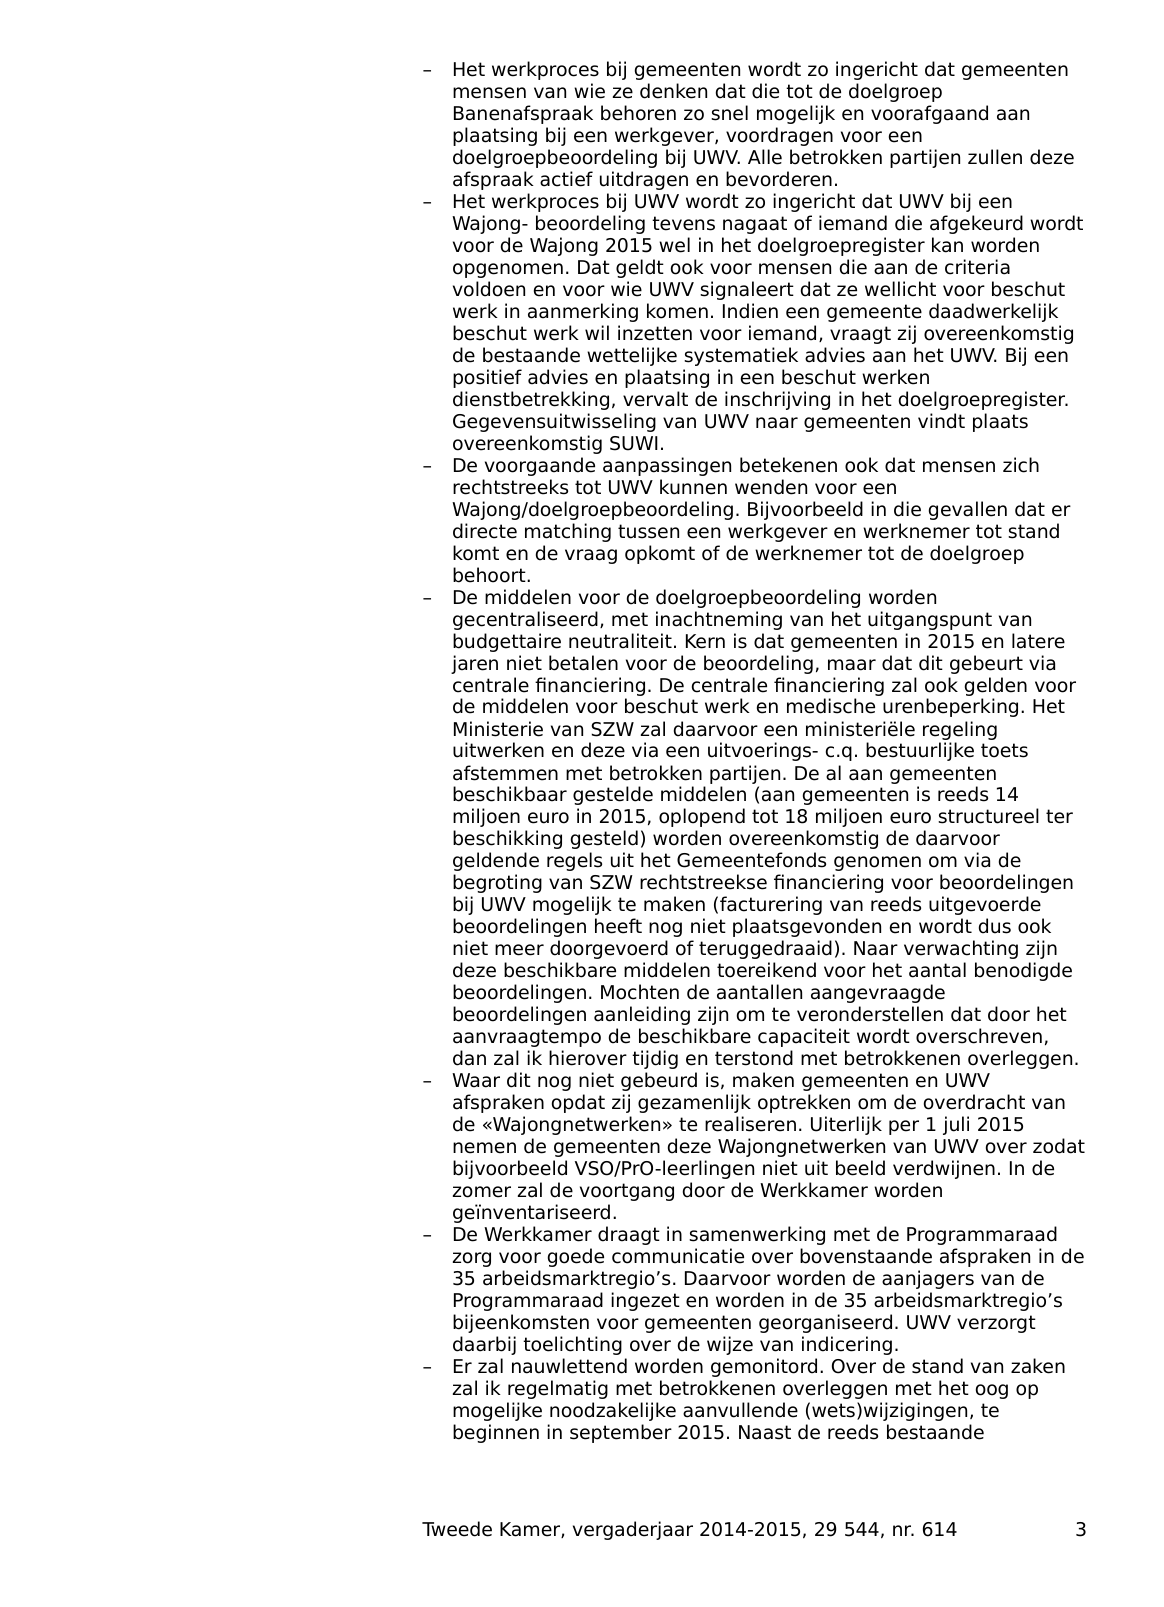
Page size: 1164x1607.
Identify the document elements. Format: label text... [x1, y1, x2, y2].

text – Het werkproces bij gemeenten wordt zo ingericht dat gemeenten mensen van wie ze denken dat die tot de doelgroep Banenafspraak behoren zo snel mogelijk en voorafgaand aan plaatsing bij een werkgever, voordragen voor een doelgroepbeoordeling bij UWV. Alle betrokken partijen zullen deze afspraak actief uitdragen en bevorderen. [422, 59, 1087, 191]
text – Er zal nauwlettend worden gemonitord. Over de stand van zaken zal ik regelmatig met betrokkenen overleggen met het oog op mogelijke noodzakelijke aanvullende (wets)wijzigingen, te beginnen in september 2015. Naast de reeds bestaande [422, 1356, 1087, 1444]
text – Waar dit nog niet gebeurd is, maken gemeenten en UWV afspraken opdat zij gezamenlijk optrekken om de overdracht van de «Wajongnetwerken» te realiseren. Uiterlijk per 1 juli 2015 nemen de gemeenten deze Wajongnetwerken van UWV over zodat bijvoorbeeld VSO/PrO-leerlingen niet uit beeld verdwijnen. In de zomer zal de voortgang door de Werkkamer worden geïnventariseerd. [422, 1070, 1087, 1224]
text – De Werkkamer draagt in samenwerking met de Programmaraad zorg voor goede communicatie over bovenstaande afspraken in de 35 arbeidsmarktregio’s. Daarvoor worden de aanjagers van de Programmaraad ingezet en worden in de 35 arbeidsmarktregio’s bijeenkomsten voor gemeenten georganiseerd. UWV verzorgt daarbij toelichting over de wijze van indicering. [422, 1224, 1087, 1356]
text – Het werkproces bij UWV wordt zo ingericht dat UWV bij een Wajong- beoordeling tevens nagaat of iemand die afgekeurd wordt voor de Wajong 2015 wel in het doelgroepregister kan worden opgenomen. Dat geldt ook voor mensen die aan de criteria voldoen en voor wie UWV signaleert dat ze wellicht voor beschut werk in aanmerking komen. Indien een gemeente daadwerkelijk beschut werk wil inzetten voor iemand, vraagt zij overeenkomstig de bestaande wettelijke systematiek advies aan het UWV. Bij een positief advies en plaatsing in een beschut werken dienstbetrekking, vervalt de inschrijving in het doelgroepregister. Gegevensuitwisseling van UWV naar gemeenten vindt plaats overeenkomstig SUWI. [422, 191, 1087, 455]
text – De middelen voor de doelgroepbeoordeling worden gecentraliseerd, met inachtneming van het uitgangspunt van budgettaire neutraliteit. Kern is dat gemeenten in 2015 en latere jaren niet betalen voor de beoordeling, maar dat dit gebeurt via centrale financiering. De centrale financiering zal ook gelden voor de middelen voor beschut werk en medische urenbeperking. Het Ministerie van SZW zal daarvoor een ministeriële regeling uitwerken en deze via een uitvoerings- c.q. bestuurlijke toets afstemmen met betrokken partijen. De al aan gemeenten beschikbaar gestelde middelen (aan gemeenten is reeds 14 miljoen euro in 2015, oplopend tot 18 miljoen euro structureel ter beschikking gesteld) worden overeenkomstig de daarvoor geldende regels uit het Gemeentefonds genomen om via de begroting van SZW rechtstreekse financiering voor beoordelingen bij UWV mogelijk te maken (facturering van reeds uitgevoerde beoordelingen heeft nog niet plaatsgevonden en wordt dus ook niet meer doorgevoerd of teruggedraaid). Naar verwachting zijn deze beschikbare middelen toereikend voor het aantal benodigde beoordelingen. Mochten de aantallen aangevraagde beoordelingen aanleiding zijn om te veronderstellen dat door het aanvraagtempo de beschikbare capaciteit wordt overschreven, dan zal ik hierover tijdig en terstond met betrokkenen overleggen. [422, 587, 1087, 1070]
text – De voorgaande aanpassingen betekenen ook dat mensen zich rechtstreeks tot UWV kunnen wenden voor een Wajong/doelgroepbeoordeling. Bijvoorbeeld in die gevallen dat er directe matching tussen een werkgever en werknemer tot stand komt en de vraag opkomt of de werknemer tot de doelgroep behoort. [422, 455, 1087, 587]
